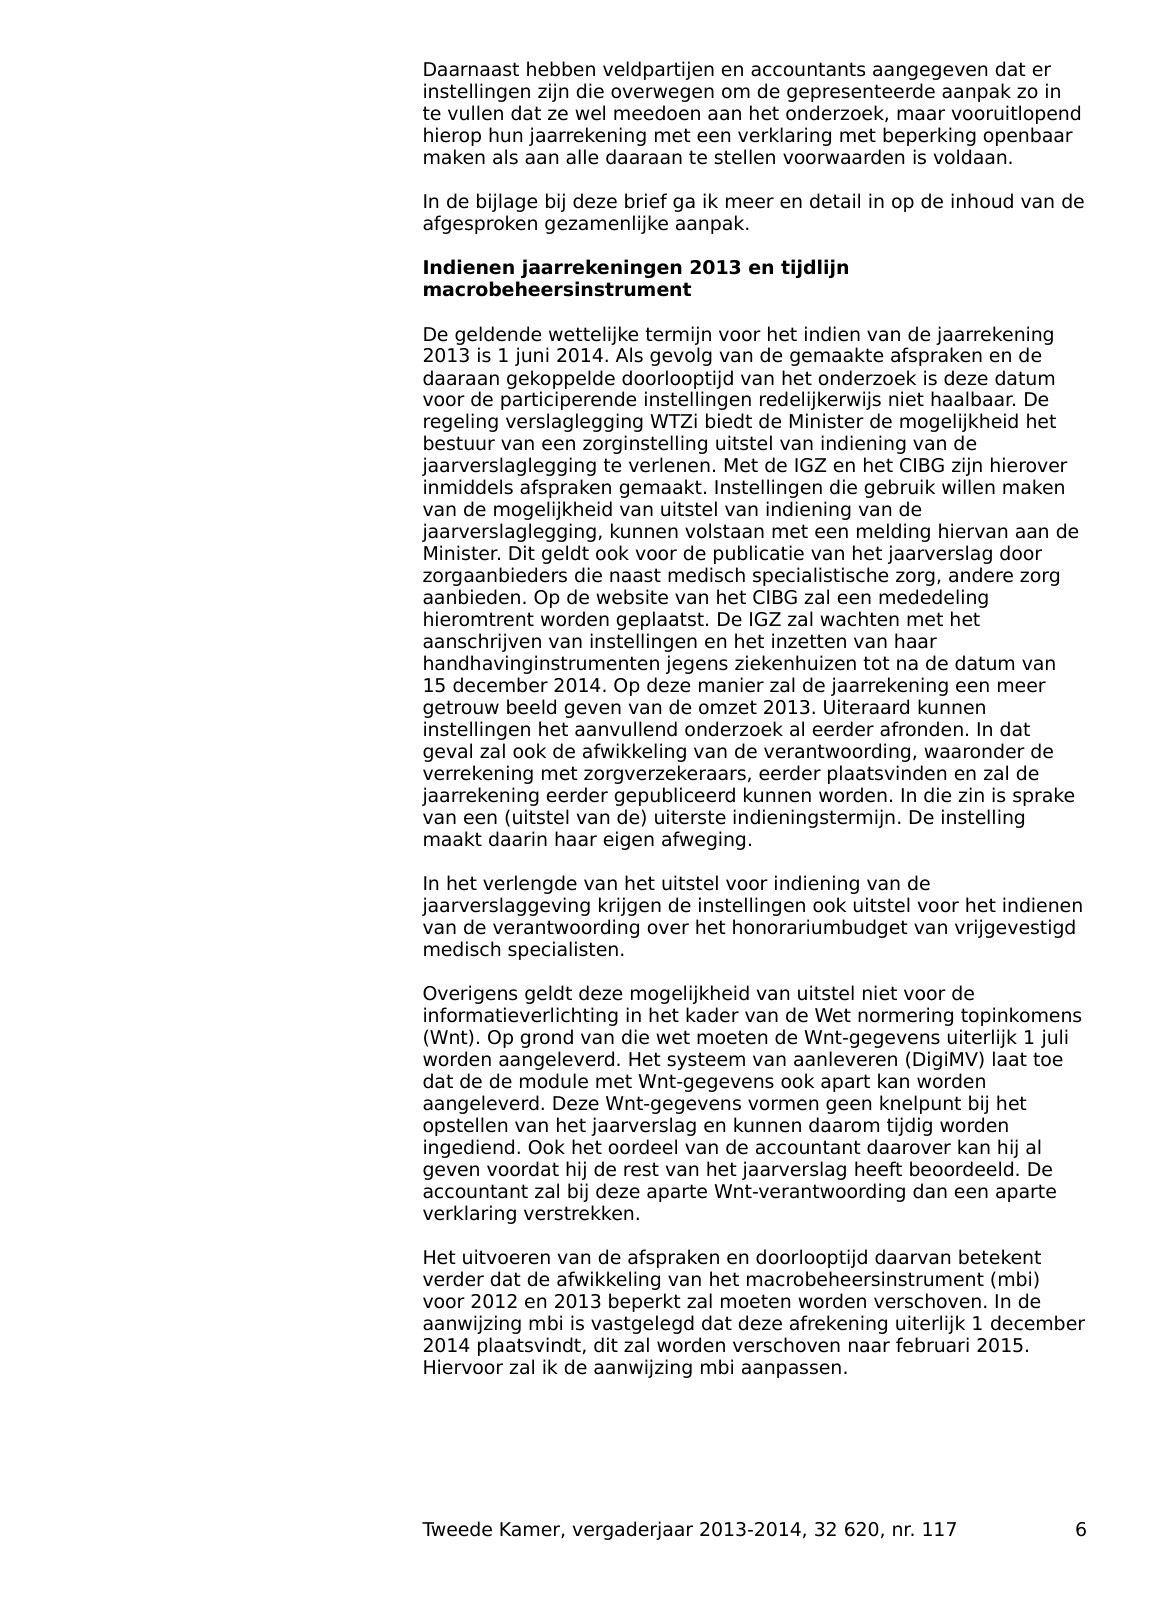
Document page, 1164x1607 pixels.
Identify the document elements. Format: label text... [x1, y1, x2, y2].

text De geldende wettelijke termijn voor het indien van de jaarrekening 2013 is 1 juni 2014. Als gevolg van de gemaakte afspraken en de daaraan gekoppelde doorlooptijd van het onderzoek is deze datum voor de participerende instellingen redelijkerwijs niet haalbaar. De regeling verslaglegging WTZi biedt de Minister de mogelijkheid het bestuur van een zorginstelling uitstel van indiening van de jaarverslaglegging te verlenen. Met de IGZ en het CIBG zijn hierover inmiddels afspraken gemaakt. Instellingen die gebruik willen maken van de mogelijkheid van uitstel van indiening van de jaarverslaglegging, kunnen volstaan met een melding hiervan aan de Minister. Dit geldt ook voor de publicatie van het jaarverslag door zorgaanbieders die naast medisch specialistische zorg, andere zorg aanbieden. Op de website van het CIBG zal een mededeling hieromtrent worden geplaatst. De IGZ zal wachten met het aanschrijven van instellingen en het inzetten van haar handhavinginstrumenten jegens ziekenhuizen tot na de datum van 15 december 2014. Op deze manier zal de jaarrekening een meer getrouw beeld geven van de omzet 2013. Uiteraard kunnen instellingen het aanvullend onderzoek al eerder afronden. In dat geval zal ook de afwikkeling van de verantwoording, waaronder de verrekening met zorgverzekeraars, eerder plaatsvinden en zal de jaarrekening eerder gepubliceerd kunnen worden. In die zin is sprake van een (uitstel van de) uiterste indieningstermijn. De instelling maakt daarin haar eigen afweging. [422, 323, 1087, 851]
text In het verlengde van het uitstel voor indiening van de jaarverslaggeving krijgen de instellingen ook uitstel voor het indienen van de verantwoording over het honorariumbudget van vrijgevestigd medisch specialisten. [422, 873, 1087, 961]
text Het uitvoeren van de afspraken en doorlooptijd daarvan betekent verder dat de afwikkeling van het macrobeheersinstrument (mbi) voor 2012 en 2013 beperkt zal moeten worden verschoven. In de aanwijzing mbi is vastgelegd dat deze afrekening uiterlijk 1 december 2014 plaatsvindt, dit zal worden verschoven naar februari 2015. Hiervoor zal ik de aanwijzing mbi aanpassen. [422, 1247, 1087, 1379]
subtitle Indienen jaarrekeningen 2013 en tijdlijn macrobeheersinstrument [422, 257, 1087, 301]
text Daarnaast hebben veldpartijen en accountants aangegeven dat er instellingen zijn die overwegen om de gepresenteerde aanpak zo in te vullen dat ze wel meedoen aan het onderzoek, maar vooruitlopend hierop hun jaarrekening met een verklaring met beperking openbaar maken als aan alle daaraan te stellen voorwaarden is voldaan. [422, 59, 1087, 169]
text Overigens geldt deze mogelijkheid van uitstel niet voor de informatieverlichting in het kader van de Wet normering topinkomens (Wnt). Op grond van die wet moeten de Wnt-gegevens uiterlijk 1 juli worden aangeleverd. Het systeem van aanleveren (DigiMV) laat toe dat de de module met Wnt-gegevens ook apart kan worden aangeleverd. Deze Wnt-gegevens vormen geen knelpunt bij het opstellen van het jaarverslag en kunnen daarom tijdig worden ingediend. Ook het oordeel van de accountant daarover kan hij al geven voordat hij de rest van het jaarverslag heeft beoordeeld. De accountant zal bij deze aparte Wnt-verantwoording dan een aparte verklaring verstrekken. [422, 983, 1087, 1225]
text In de bijlage bij deze brief ga ik meer en detail in op de inhoud van de afgesproken gezamenlijke aanpak. [422, 191, 1087, 235]
